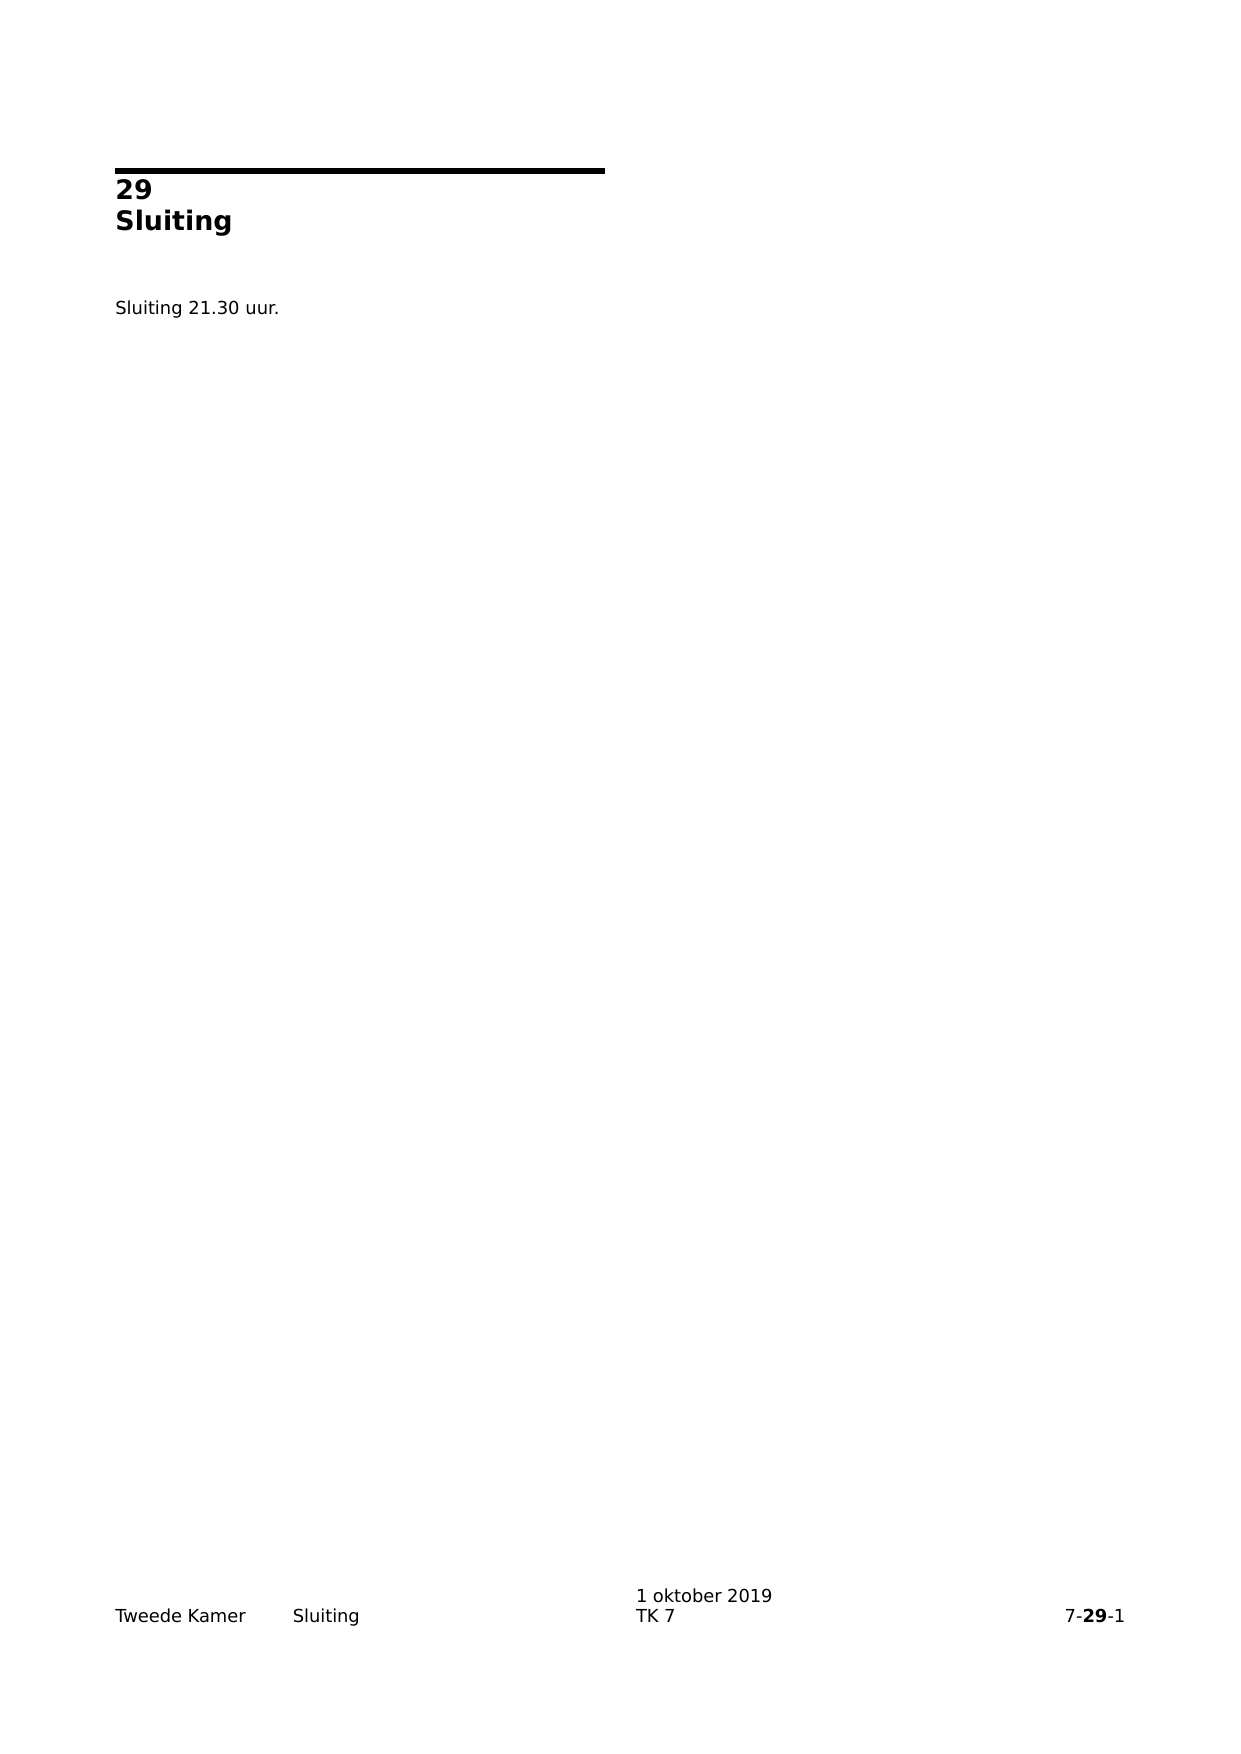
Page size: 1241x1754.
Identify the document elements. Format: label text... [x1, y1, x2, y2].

text Sluiting 21.30 uur. [115, 298, 605, 318]
title 29 Sluiting [115, 174, 605, 237]
